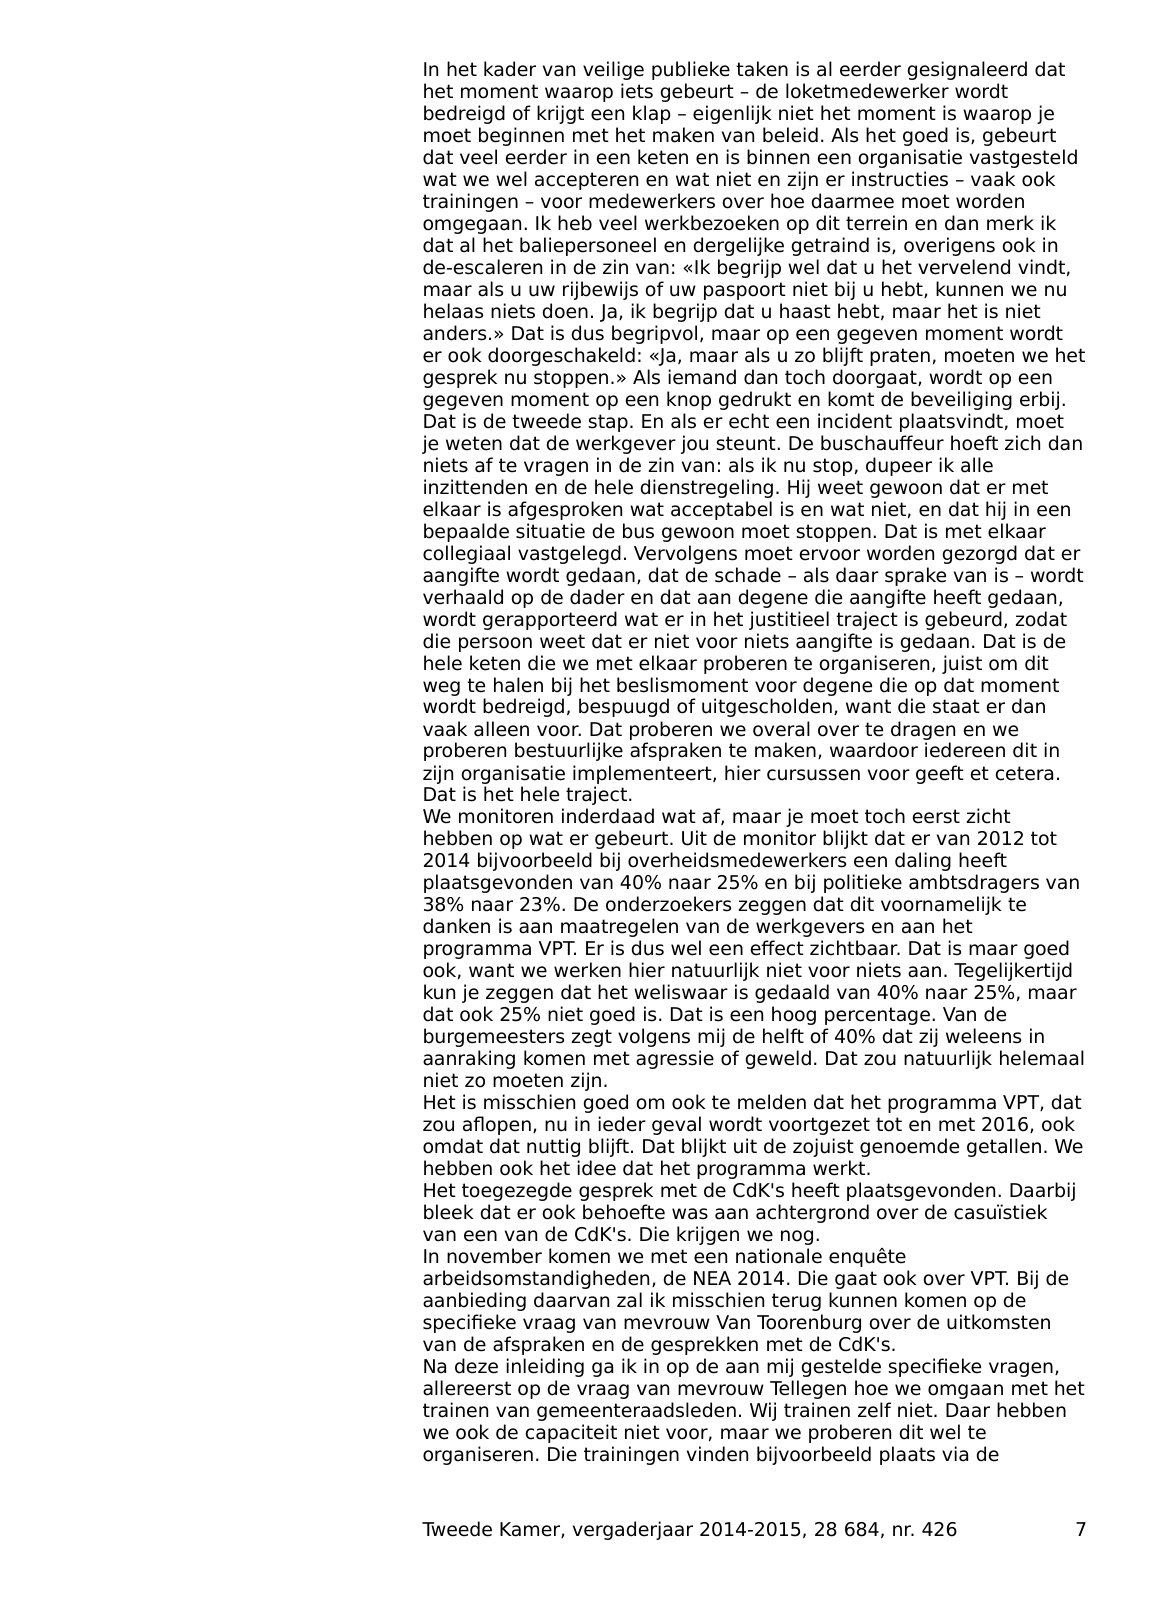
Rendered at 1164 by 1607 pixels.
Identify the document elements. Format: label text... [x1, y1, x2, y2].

text Na deze inleiding ga ik in op de aan mij gestelde specifieke vragen, allereerst op de vraag van mevrouw Tellegen hoe we omgaan met het trainen van gemeenteraadsleden. Wij trainen zelf niet. Daar hebben we ook de capaciteit niet voor, maar we proberen dit wel te organiseren. Die trainingen vinden bijvoorbeeld plaats via de [422, 1356, 1087, 1466]
text We monitoren inderdaad wat af, maar je moet toch eerst zicht hebben op wat er gebeurt. Uit de monitor blijkt dat er van 2012 tot 2014 bijvoorbeeld bij overheidsmedewerkers een daling heeft plaatsgevonden van 40% naar 25% en bij politieke ambtsdragers van 38% naar 23%. De onderzoekers zeggen dat dit voornamelijk te danken is aan maatregelen van de werkgevers en aan het programma VPT. Er is dus wel een effect zichtbaar. Dat is maar goed ook, want we werken hier natuurlijk niet voor niets aan. Tegelijkertijd kun je zeggen dat het weliswaar is gedaald van 40% naar 25%, maar dat ook 25% niet goed is. Dat is een hoog percentage. Van de burgemeesters zegt volgens mij de helft of 40% dat zij weleens in aanraking komen met agressie of geweld. Dat zou natuurlijk helemaal niet zo moeten zijn. [422, 806, 1087, 1092]
text In het kader van veilige publieke taken is al eerder gesignaleerd dat het moment waarop iets gebeurt – de loketmedewerker wordt bedreigd of krijgt een klap – eigenlijk niet het moment is waarop je moet beginnen met het maken van beleid. Als het goed is, gebeurt dat veel eerder in een keten en is binnen een organisatie vastgesteld wat we wel accepteren en wat niet en zijn er instructies – vaak ook trainingen – voor medewerkers over hoe daarmee moet worden omgegaan. Ik heb veel werkbezoeken op dit terrein en dan merk ik dat al het baliepersoneel en dergelijke getraind is, overigens ook in de-escaleren in de zin van: «Ik begrijp wel dat u het vervelend vindt, maar als u uw rijbewijs of uw paspoort niet bij u hebt, kunnen we nu helaas niets doen. Ja, ik begrijp dat u haast hebt, maar het is niet anders.» Dat is dus begripvol, maar op een gegeven moment wordt er ook doorgeschakeld: «Ja, maar als u zo blijft praten, moeten we het gesprek nu stoppen.» Als iemand dan toch doorgaat, wordt op een gegeven moment op een knop gedrukt en komt de beveiliging erbij. Dat is de tweede stap. En als er echt een incident plaatsvindt, moet je weten dat de werkgever jou steunt. De buschauffeur hoeft zich dan niets af te vragen in de zin van: als ik nu stop, dupeer ik alle inzittenden en de hele dienstregeling. Hij weet gewoon dat er met elkaar is afgesproken wat acceptabel is en wat niet, en dat hij in een bepaalde situatie de bus gewoon moet stoppen. Dat is met elkaar collegiaal vastgelegd. Vervolgens moet ervoor worden gezorgd dat er aangifte wordt gedaan, dat de schade – als daar sprake van is – wordt verhaald op de dader en dat aan degene die aangifte heeft gedaan, wordt gerapporteerd wat er in het justitieel traject is gebeurd, zodat die persoon weet dat er niet voor niets aangifte is gedaan. Dat is de hele keten die we met elkaar proberen te organiseren, juist om dit weg te halen bij het beslismoment voor degene die op dat moment wordt bedreigd, bespuugd of uitgescholden, want die staat er dan vaak alleen voor. Dat proberen we overal over te dragen en we proberen bestuurlijke afspraken te maken, waardoor iedereen dit in zijn organisatie implementeert, hier cursussen voor geeft et cetera. Dat is het hele traject. [422, 59, 1087, 806]
text In november komen we met een nationale enquête arbeidsomstandigheden, de NEA 2014. Die gaat ook over VPT. Bij de aanbieding daarvan zal ik misschien terug kunnen komen op de specifieke vraag van mevrouw Van Toorenburg over de uitkomsten van de afspraken en de gesprekken met de CdK's. [422, 1246, 1087, 1356]
text Het toegezegde gesprek met de CdK's heeft plaatsgevonden. Daarbij bleek dat er ook behoefte was aan achtergrond over de casuïstiek van een van de CdK's. Die krijgen we nog. [422, 1180, 1087, 1246]
text Het is misschien goed om ook te melden dat het programma VPT, dat zou aflopen, nu in ieder geval wordt voortgezet tot en met 2016, ook omdat dat nuttig blijft. Dat blijkt uit de zojuist genoemde getallen. We hebben ook het idee dat het programma werkt. [422, 1092, 1087, 1180]
